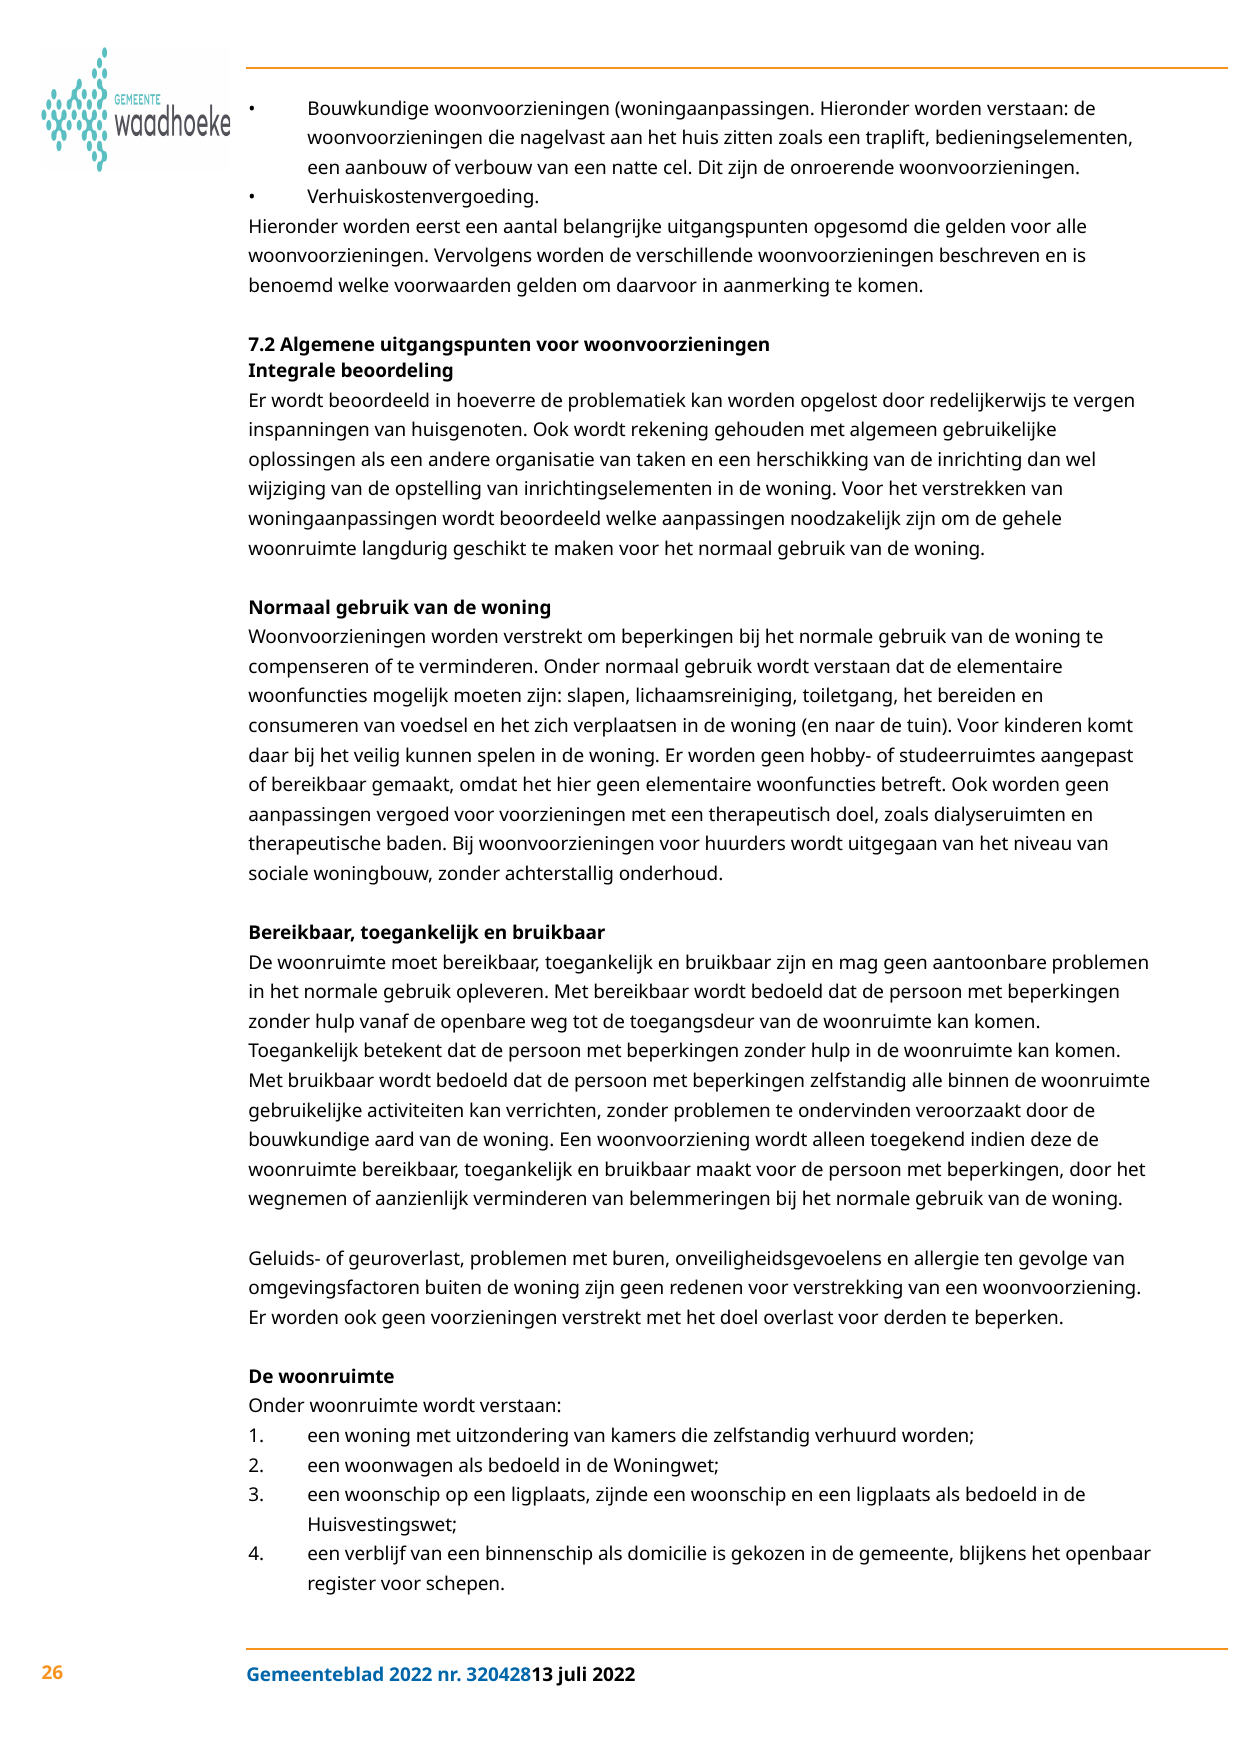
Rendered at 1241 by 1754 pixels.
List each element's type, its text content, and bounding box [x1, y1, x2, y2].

text 7.2 Algemene uitgangspunten voor woonvoorzieningen [248, 331, 1152, 357]
text De woonruimte [248, 1363, 1152, 1389]
picture [41, 47, 231, 172]
text Normaal gebruik van de woning [248, 594, 1152, 619]
list een verblijf van een binnenschip als domicilie is gekozen in de gemeente, blijkens het openbaar register voor schepen. [248, 1541, 1152, 1596]
text De woonruimte moet bereikbaar, toegankelijk en bruikbaar zijn en mag geen aantoonbare problemen in het normale gebruik opleveren. Met bereikbaar wordt bedoeld dat de persoon met beperkingen zonder hulp vanaf de openbare weg tot de toegangsdeur van de woonruimte kan komen. Toegankelijk betekent dat de persoon met beperkingen zonder hulp in de woonruimte kan komen. Met bruikbaar wordt bedoeld dat de persoon met beperkingen zelfstandig alle binnen de woonruimte gebruikelijke activiteiten kan verrichten, zonder problemen te ondervinden veroorzaakt door de bouwkundige aard van de woning. Een woonvoorziening wordt alleen toegekend indien deze de woonruimte bereikbaar, toegankelijk en bruikbaar maakt voor de persoon met beperkingen, door het wegnemen of aanzienlijk verminderen van belemmeringen bij het normale gebruik van de woning. [248, 949, 1152, 1211]
text Geluids- of geuroverlast, problemen met buren, onveiligheidsgevoelens en allergie ten gevolge van omgevingsfactoren buiten de woning zijn geen redenen voor verstrekking van een woonvoorziening. Er worden ook geen voorzieningen verstrekt met het doel overlast voor derden te beperken. [248, 1245, 1152, 1329]
text Onder woonruimte wordt verstaan: [248, 1393, 1152, 1418]
list een woonschip op een ligplaats, zijnde een woonschip en een ligplaats als bedoeld in de Huisvestingswet; [248, 1481, 1152, 1537]
text Bereikbaar, toegankelijk en bruikbaar [248, 919, 1152, 945]
text Er wordt beoordeeld in hoeverre de problematiek kan worden opgelost door redelijkerwijs te vergen inspanningen van huisgenoten. Ook wordt rekening gehouden met algemeen gebruikelijke oplossingen als een andere organisatie van taken en een herschikking van de inrichting dan wel wijziging van de opstelling van inrichtingselementen in de woning. Voor het verstrekken van woningaanpassingen wordt beoordeeld welke aanpassingen noodzakelijk zijn om de gehele woonruimte langdurig geschikt te maken voor het normaal gebruik van de woning. [248, 387, 1152, 560]
list een woning met uitzondering van kamers die zelfstandig verhuurd worden; [248, 1422, 1152, 1448]
text Integrale beoordeling [248, 357, 1152, 383]
list Bouwkundige woonvoorzieningen (woningaanpassingen. Hieronder worden verstaan: de woonvoorzieningen die nagelvast aan het huis zitten zoals een traplift, bedieningselementen, een aanbouw of verbouw van een natte cel. Dit zijn de onroerende woonvoorzieningen. [248, 95, 1152, 180]
list Verhuiskostenvergoeding. [248, 183, 1152, 209]
text Woonvoorzieningen worden verstrekt om beperkingen bij het normale gebruik van de woning te compenseren of te verminderen. Onder normaal gebruik wordt verstaan dat de elementaire woonfuncties mogelijk moeten zijn: slapen, lichaamsreiniging, toiletgang, het bereiden en consumeren van voedsel en het zich verplaatsen in de woning (en naar de tuin). Voor kinderen komt daar bij het veilig kunnen spelen in de woning. Er worden geen hobby- of studeerruimtes aangepast of bereikbaar gemaakt, omdat het hier geen elementaire woonfuncties betreft. Ook worden geen aanpassingen vergoed voor voorzieningen met een therapeutisch doel, zoals dialyseruimten en therapeutische baden. Bij woonvoorzieningen voor huurders wordt uitgegaan van het niveau van sociale woningbouw, zonder achterstallig onderhoud. [248, 623, 1152, 886]
text Hieronder worden eerst een aantal belangrijke uitgangspunten opgesomd die gelden voor alle woonvoorzieningen. Vervolgens worden de verschillende woonvoorzieningen beschreven en is benoemd welke voorwaarden gelden om daarvoor in aanmerking te komen. [248, 213, 1152, 298]
list een woonwagen als bedoeld in de Woningwet; [248, 1452, 1152, 1477]
